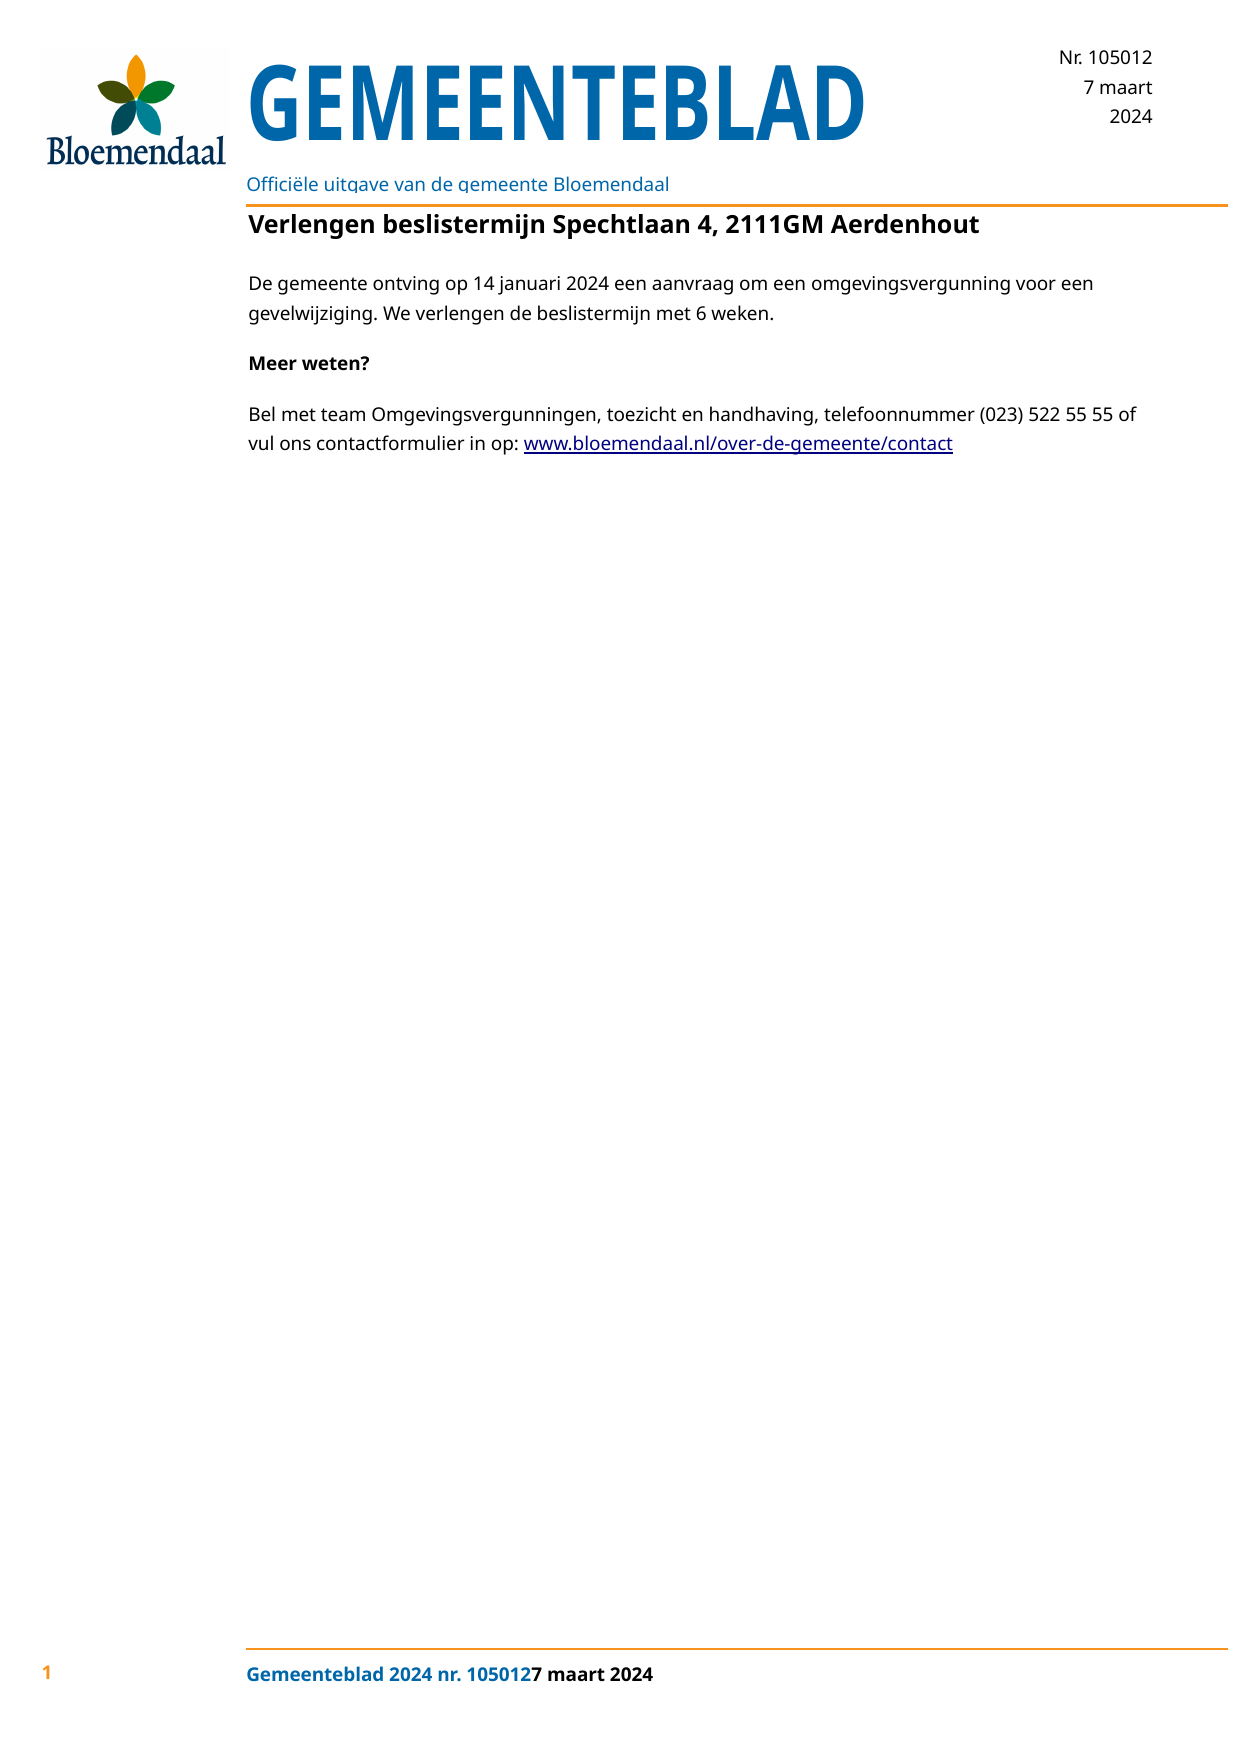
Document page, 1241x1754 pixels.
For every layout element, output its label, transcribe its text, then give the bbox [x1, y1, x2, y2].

text De gemeente ontving op 14 januari 2024 een aanvraag om een omgevingsvergunning voor een gevelwijziging. We verlengen de beslistermijn met 6 weken. [248, 270, 1152, 326]
text Bel met team Omgevingsvergunningen, toezicht en handhaving, telefoonnummer (023) 522 55 55 of vul ons contactformulier in op: www.bloemendaal.nl/over-de-gemeente/contact [248, 401, 1152, 456]
text Verlengen beslistermijn Spechtlaan 4, 2111GM Aerdenhout [248, 207, 1152, 241]
picture [41, 47, 231, 172]
text Meer weten? [248, 350, 1152, 376]
